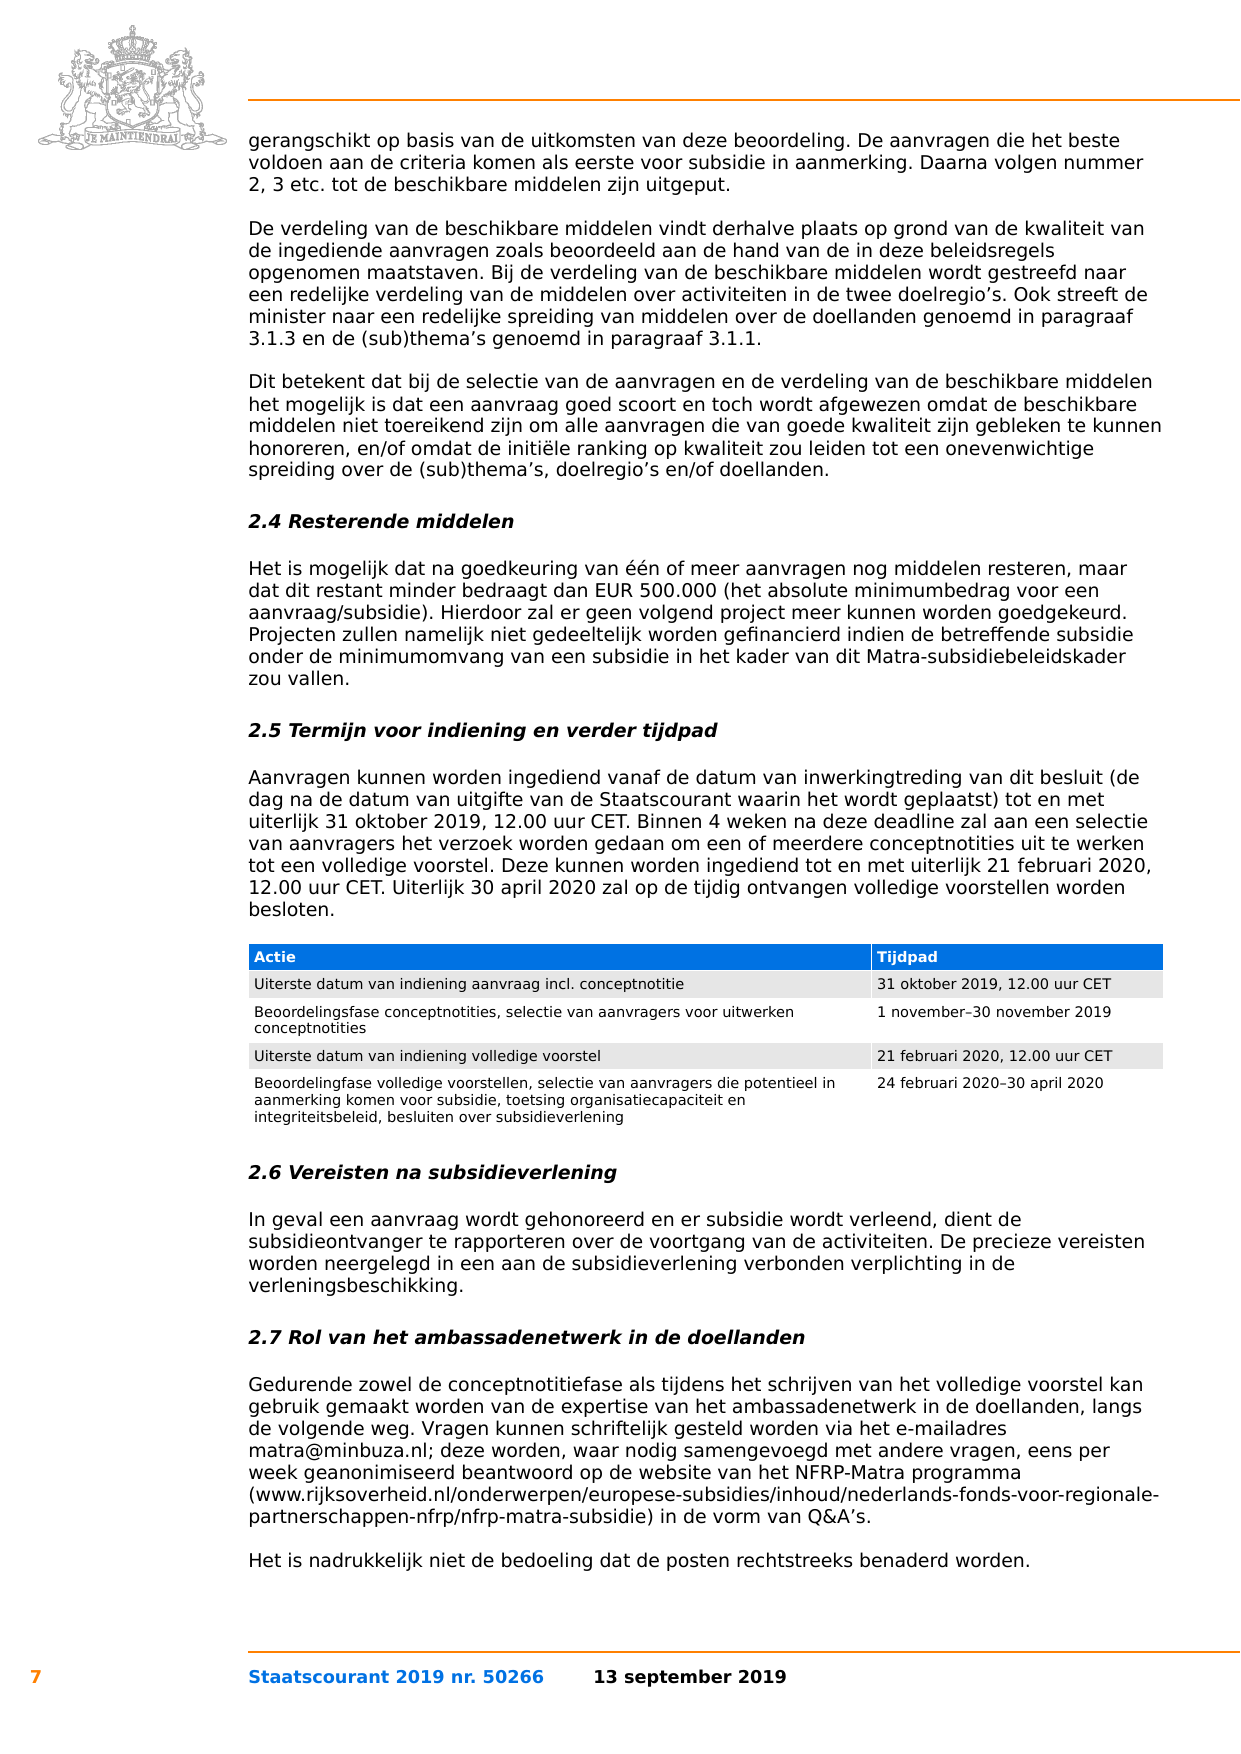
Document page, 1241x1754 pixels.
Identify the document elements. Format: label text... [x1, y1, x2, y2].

text Het is mogelijk dat na goedkeuring van één of meer aanvragen nog middelen resteren, maar dat dit restant minder bedraagt dan EUR 500.000 (het absolute minimumbedrag voor een aanvraag/subsidie). Hierdoor zal er geen volgend project meer kunnen worden goedgekeurd. Projecten zullen namelijk niet gedeeltelijk worden gefinancierd indien de betreffende subsidie onder de minimumomvang van een subsidie in het kader van dit Matra-subsidiebeleidskader zou vallen. [248, 558, 1163, 690]
table_cell 21 februari 2020, 12.00 uur CET [872, 1043, 1163, 1069]
table_cell 1 november–30 november 2019 [872, 999, 1163, 1042]
table_cell Uiterste datum van indiening aanvraag incl. conceptnotitie [249, 971, 871, 998]
text gerangschikt op basis van de uitkomsten van deze beoordeling. De aanvragen die het beste voldoen aan de criteria komen als eerste voor subsidie in aanmerking. Daarna volgen nummer 2, 3 etc. tot de beschikbare middelen zijn uitgeput. [248, 130, 1163, 196]
subtitle 2.6 Vereisten na subsidieverlening [248, 1162, 1163, 1184]
text In geval een aanvraag wordt gehonoreerd en er subsidie wordt verleend, dient de subsidieontvanger te rapporteren over de voortgang van de activiteiten. De precieze vereisten worden neergelegd in een aan de subsidieverlening verbonden verplichting in de verleningsbeschikking. [248, 1209, 1163, 1297]
picture [38, 25, 227, 150]
table_header Tijdpad [872, 944, 1163, 970]
text Het is nadrukkelijk niet de bedoeling dat de posten rechtstreeks benaderd worden. [248, 1549, 1163, 1571]
text Aanvragen kunnen worden ingediend vanaf de datum van inwerkingtreding van dit besluit (de dag na de datum van uitgifte van de Staatscourant waarin het wordt geplaatst) tot en met uiterlijk 31 oktober 2019, 12.00 uur CET. Binnen 4 weken na deze deadline zal aan een selectie van aanvragers het verzoek worden gedaan om een of meerdere conceptnotities uit te werken tot een volledige voorstel. Deze kunnen worden ingediend tot en met uiterlijk 21 februari 2020, 12.00 uur CET. Uiterlijk 30 april 2020 zal op de tijdig ontvangen volledige voorstellen worden besloten. [248, 767, 1163, 921]
subtitle 2.5 Termijn voor indiening en verder tijdpad [248, 720, 1163, 742]
subtitle 2.4 Resterende middelen [248, 511, 1163, 533]
text Dit betekent dat bij de selectie van de aanvragen en de verdeling van de beschikbare middelen het mogelijk is dat een aanvraag goed scoort en toch wordt afgewezen omdat de beschikbare middelen niet toereikend zijn om alle aanvragen die van goede kwaliteit zijn gebleken te kunnen honoreren, en/of omdat de initiële ranking op kwaliteit zou leiden tot een onevenwichtige spreiding over de (sub)thema’s, doelregio’s en/of doellanden. [248, 371, 1163, 481]
table_cell Beoordelingsfase conceptnotities, selectie van aanvragers voor uitwerken conceptnotities [249, 999, 871, 1042]
table_cell 31 oktober 2019, 12.00 uur CET [872, 971, 1163, 998]
table_cell Beoordelingfase volledige voorstellen, selectie van aanvragers die potentieel in aanmerking komen voor subsidie, toetsing organisatiecapaciteit en integriteitsbeleid, besluiten over subsidieverlening [249, 1071, 871, 1131]
table_header Actie [249, 944, 871, 970]
text Gedurende zowel de conceptnotitiefase als tijdens het schrijven van het volledige voorstel kan gebruik gemaakt worden van de expertise van het ambassadenetwerk in de doellanden, langs de volgende weg. Vragen kunnen schriftelijk gesteld worden via het e-mailadres matra@minbuza.nl; deze worden, waar nodig samengevoegd met andere vragen, eens per week geanonimiseerd beantwoord op de website van het NFRP-Matra programma (www.rijksoverheid.nl/onderwerpen/europese-subsidies/inhoud/nederlands-fonds-voor-regionale-partnerschappen-nfrp/nfrp-matra-subsidie) in de vorm van Q&A’s. [248, 1374, 1163, 1528]
table_cell 24 februari 2020–30 april 2020 [872, 1071, 1163, 1131]
subtitle 2.7 Rol van het ambassadenetwerk in de doellanden [248, 1327, 1163, 1349]
table_cell Uiterste datum van indiening volledige voorstel [249, 1043, 871, 1069]
text De verdeling van de beschikbare middelen vindt derhalve plaats op grond van de kwaliteit van de ingediende aanvragen zoals beoordeeld aan de hand van de in deze beleidsregels opgenomen maatstaven. Bij de verdeling van de beschikbare middelen wordt gestreefd naar een redelijke verdeling van de middelen over activiteiten in de twee doelregio’s. Ook streeft de minister naar een redelijke spreiding van middelen over de doellanden genoemd in paragraaf 3.1.3 en de (sub)thema’s genoemd in paragraaf 3.1.1. [248, 218, 1163, 349]
